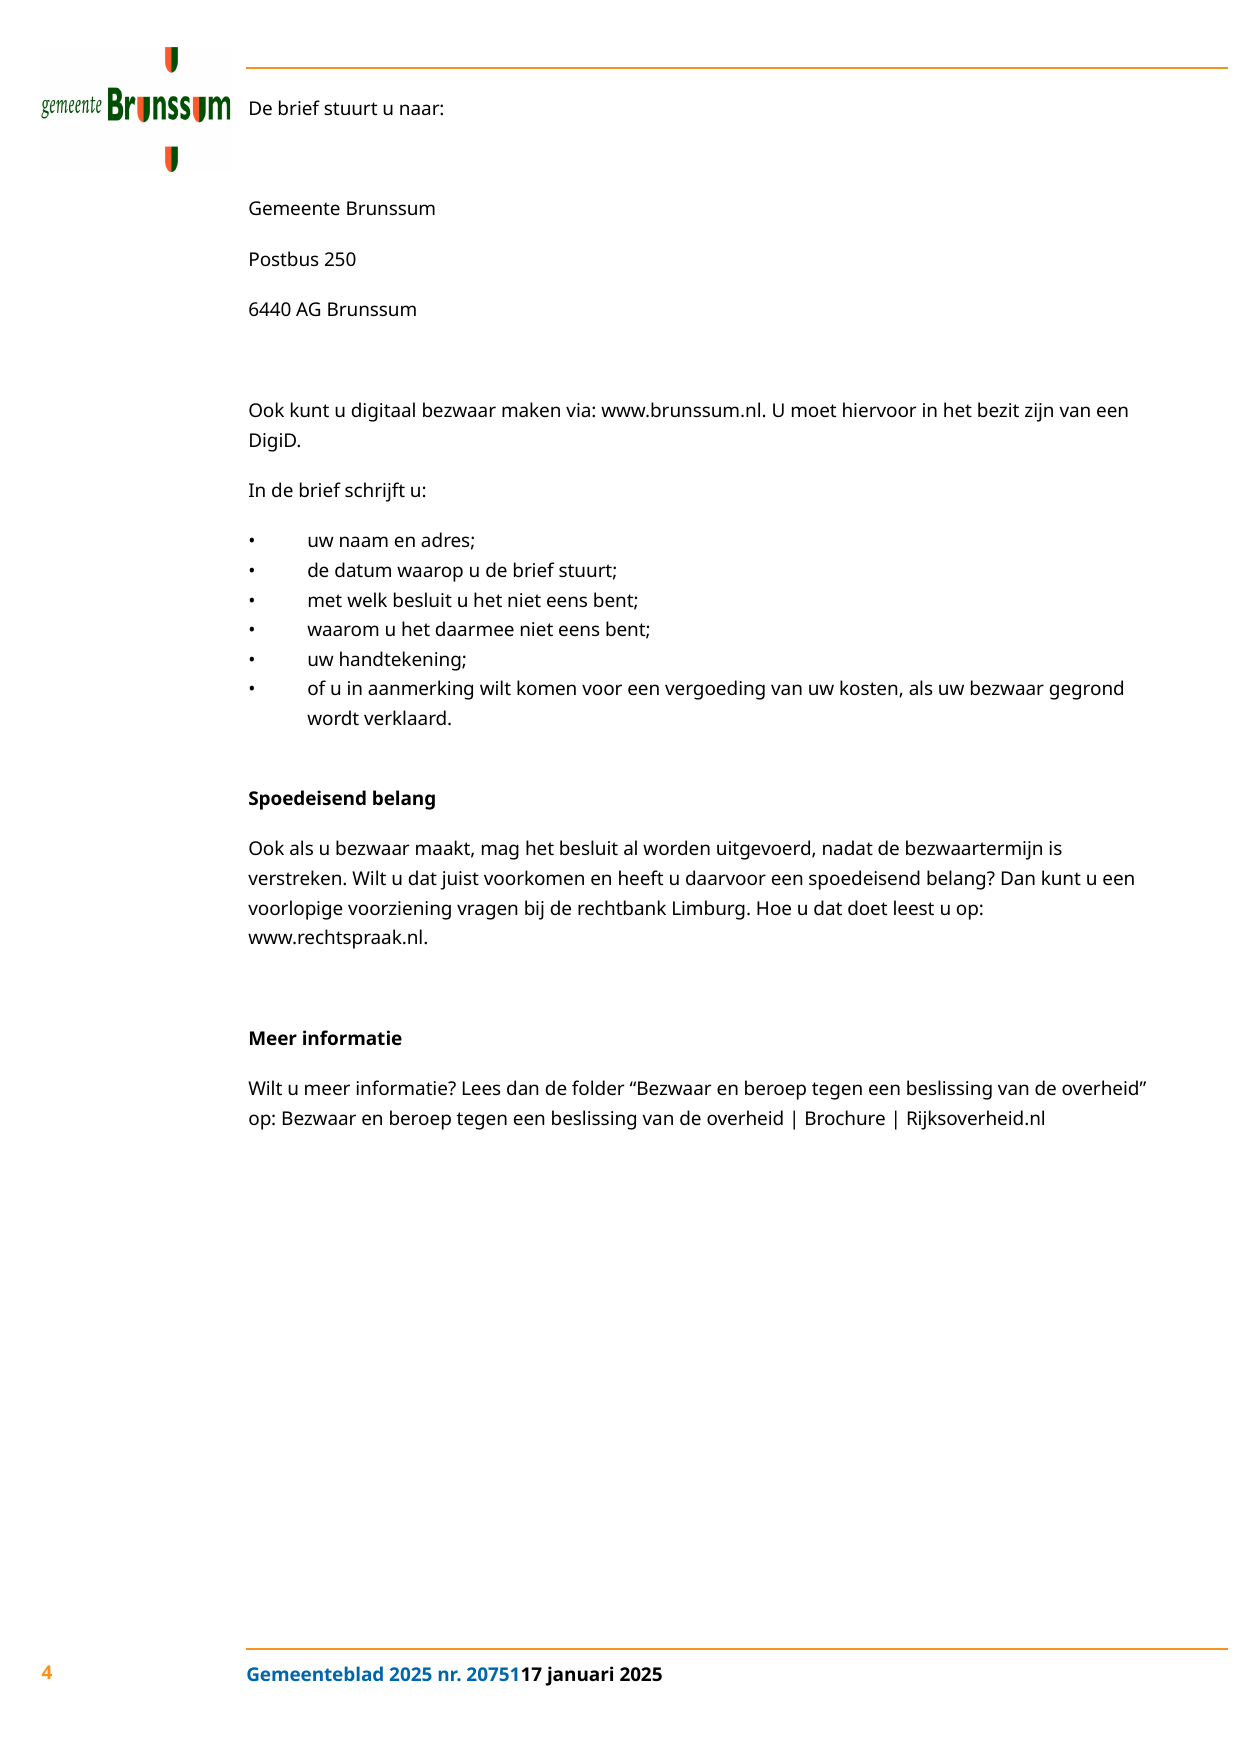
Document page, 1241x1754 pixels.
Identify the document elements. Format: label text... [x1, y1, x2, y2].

text In de brief schrijft u: [248, 477, 1152, 503]
text Gemeente Brunssum [248, 196, 1152, 221]
text Ook kunt u digitaal bezwaar maken via: www.brunssum.nl. U moet hiervoor in het bezit zijn van een DigiD. [248, 397, 1152, 453]
text Postbus 250 [248, 246, 1152, 272]
text De brief stuurt u naar: [248, 95, 1152, 121]
list uw handtekening; [248, 646, 1152, 672]
list uw naam en adres; [248, 528, 1152, 553]
picture [41, 47, 231, 172]
text Spoedeisend belang [248, 785, 1152, 811]
text Ook als u bezwaar maakt, mag het besluit al worden uitgevoerd, nadat de bezwaartermijn is verstreken. Wilt u dat juist voorkomen en heeft u daarvoor een spoedeisend belang? Dan kunt u een voorlopige voorziening vragen bij de rechtbank Limburg. Hoe u dat doet leest u op: www.rechtspraak.nl. [248, 836, 1152, 950]
list waarom u het daarmee niet eens bent; [248, 616, 1152, 642]
text Wilt u meer informatie? Lees dan de folder “Bezwaar en beroep tegen een beslissing van de overheid” op: Bezwaar en beroep tegen een beslissing van de overheid | Brochure | Rijksoverheid.nl [248, 1076, 1152, 1131]
list met welk besluit u het niet eens bent; [248, 587, 1152, 613]
text 6440 AG Brunssum [248, 296, 1152, 322]
list de datum waarop u de brief stuurt; [248, 557, 1152, 583]
text Meer informatie [248, 1025, 1152, 1051]
list of u in aanmerking wilt komen voor een vergoeding van uw kosten, als uw bezwaar gegrond wordt verklaard. [248, 676, 1152, 731]
